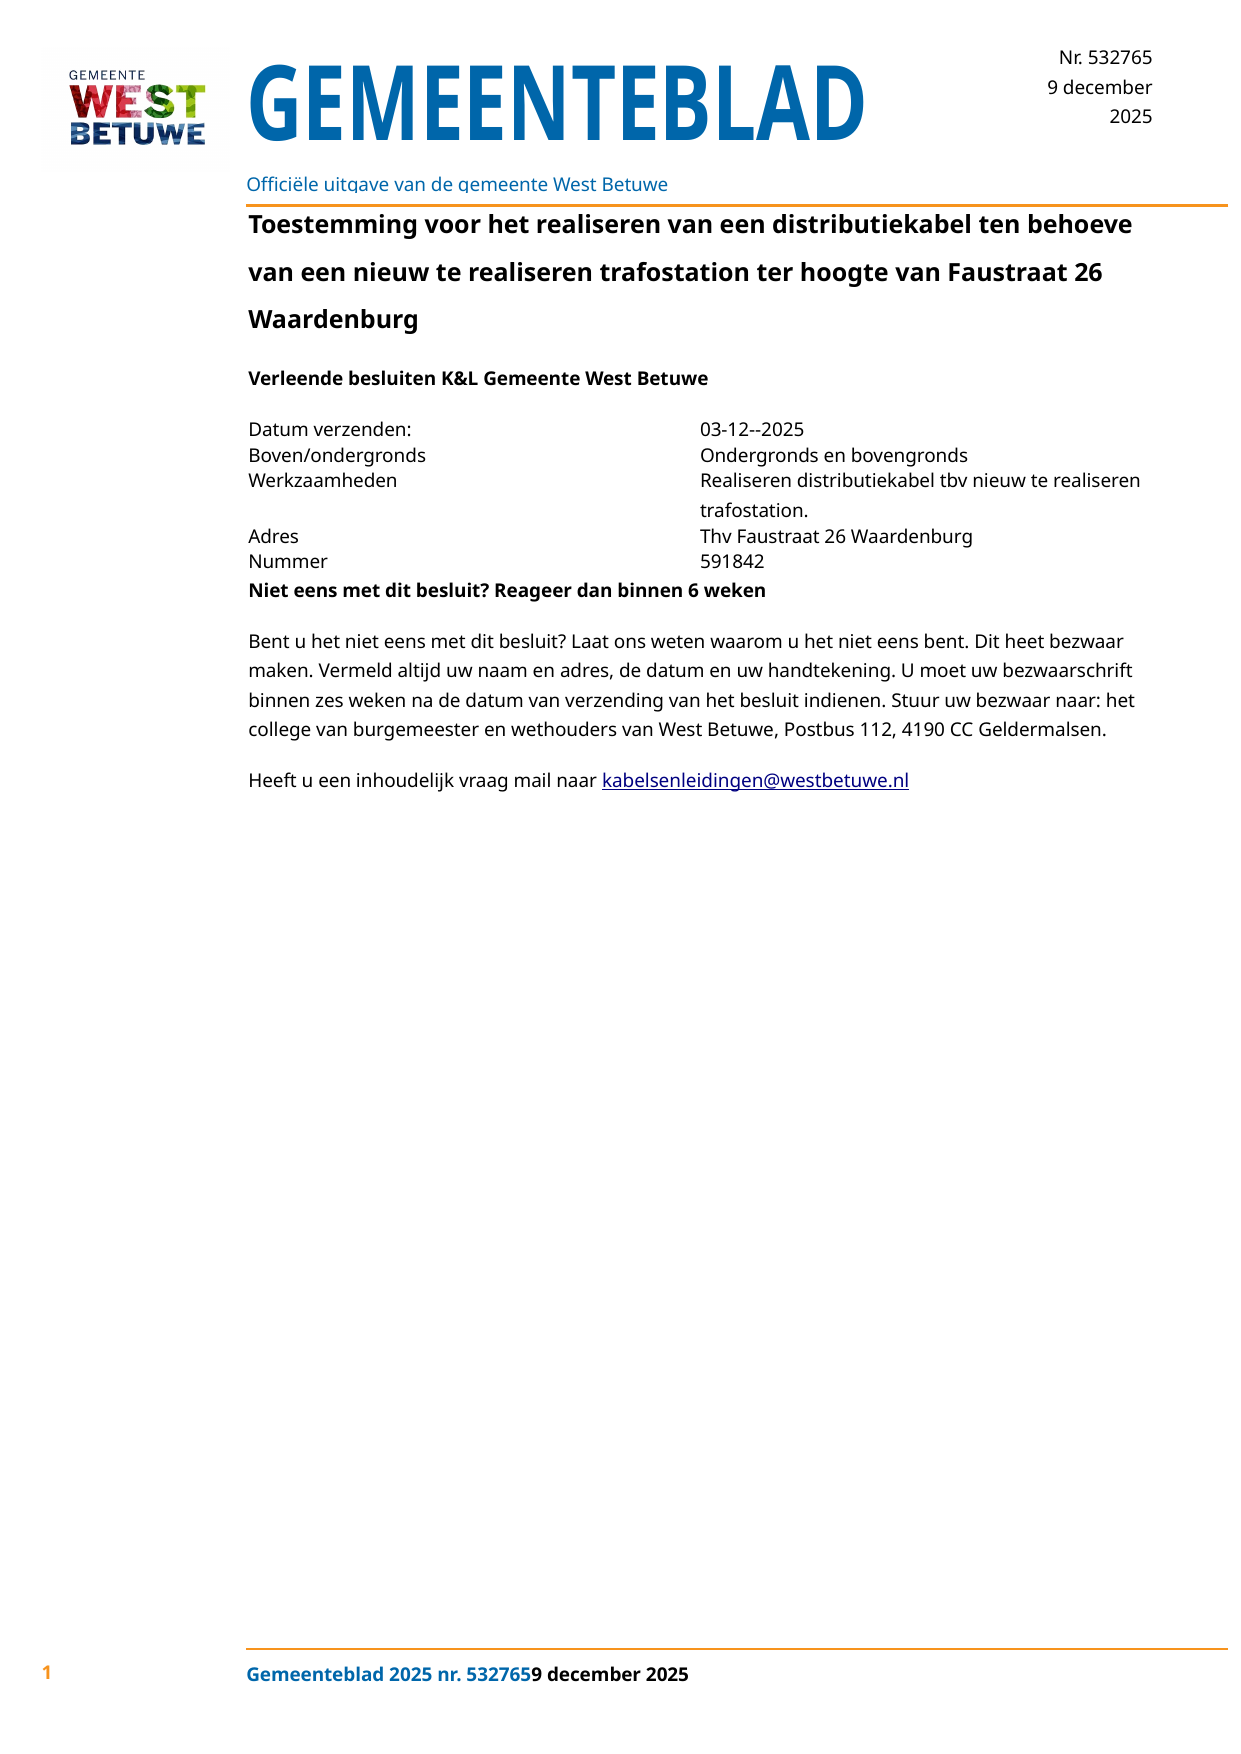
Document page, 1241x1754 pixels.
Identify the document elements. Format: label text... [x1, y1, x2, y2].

table_cell Werkzaamheden [248, 468, 700, 523]
text Bent u het niet eens met dit besluit? Laat ons weten waarom u het niet eens bent. Dit heet bezwaar maken. Vermeld altijd uw naam en adres, de datum en uw handtekening. U moet uw bezwaarschrift binnen zes weken na de datum van verzending van het besluit indienen. Stuur uw bezwaar naar: het college van burgemeester en wethouders van West Betuwe, Postbus 112, 4190 CC Geldermalsen. [248, 628, 1152, 742]
table_cell Adres [248, 523, 700, 548]
table_cell Boven/ondergronds [248, 442, 700, 467]
picture [41, 47, 231, 172]
text Toestemming voor het realiseren van een distributiekabel ten behoeve van een nieuw te realiseren trafostation ter hoogte van Faustraat 26 Waardenburg [248, 207, 1152, 336]
text Heeft u een inhoudelijk vraag mail naar kabelsenleidingen@westbetuwe.nl [248, 767, 1152, 793]
table_cell 591842 [700, 549, 1152, 574]
table_cell Nummer [248, 549, 700, 574]
text Niet eens met dit besluit? Reageer dan binnen 6 weken [248, 577, 1152, 603]
table_cell Thv Faustraat 26 Waardenburg [700, 523, 1152, 548]
table_header 03-12--2025 [700, 416, 1152, 442]
table_header Datum verzenden: [248, 416, 700, 442]
table_cell Realiseren distributiekabel tbv nieuw te realiseren trafostation. [700, 468, 1152, 523]
text Verleende besluiten K&L Gemeente West Betuwe [248, 366, 1152, 391]
table_cell Ondergronds en bovengronds [700, 442, 1152, 467]
